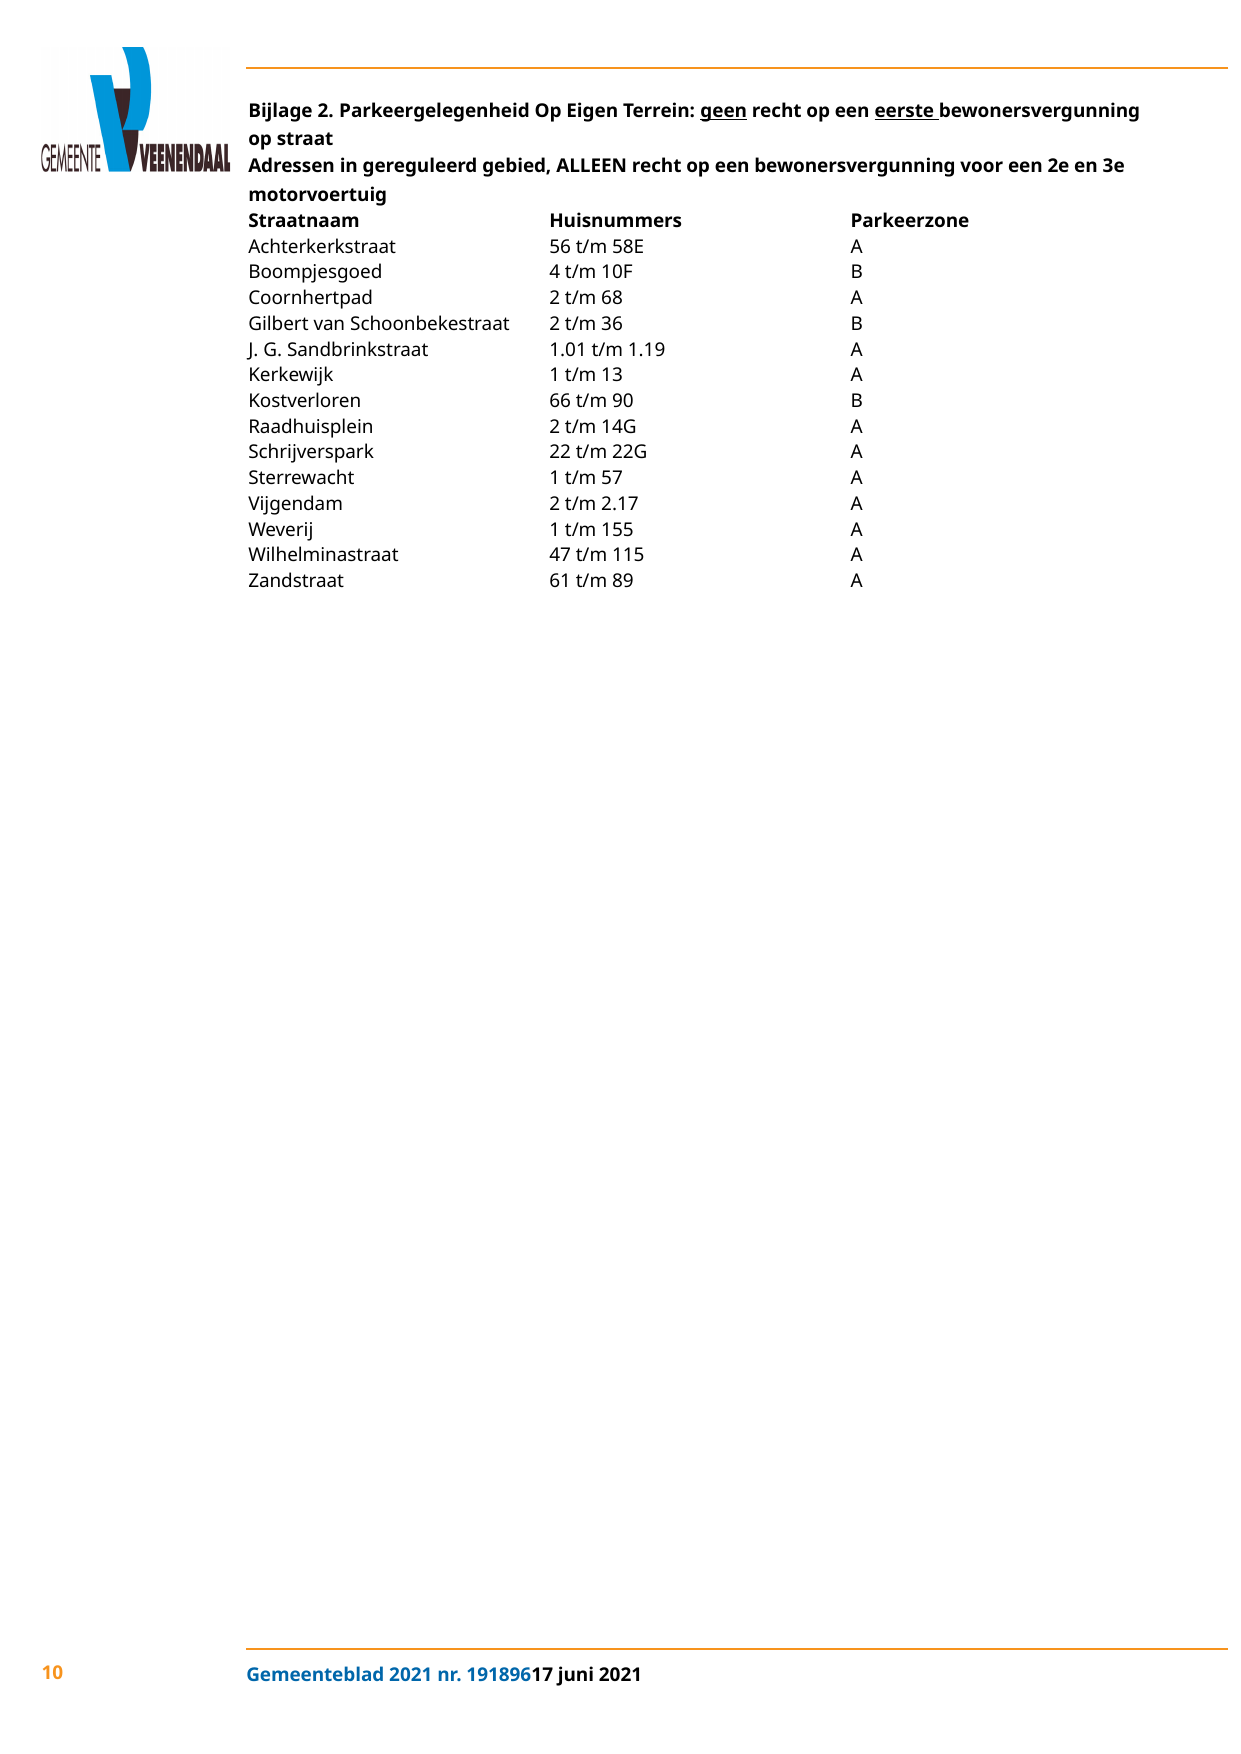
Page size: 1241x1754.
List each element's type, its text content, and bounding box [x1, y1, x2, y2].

table_cell Vijgendam [248, 490, 549, 516]
table_cell 2 t/m 36 [549, 310, 850, 336]
table_cell B [850, 310, 1152, 336]
table_cell A [850, 439, 1152, 464]
table_cell Parkeerzone [850, 207, 1152, 233]
table_cell 4 t/m 10F [549, 259, 850, 284]
picture [123, 47, 231, 172]
table_cell 61 t/m 89 [549, 568, 850, 593]
table_cell B [850, 387, 1152, 413]
table_cell Wilhelminastraat [248, 542, 549, 567]
table_cell 66 t/m 90 [549, 387, 850, 413]
text Bijlage 2. Parkeergelegenheid Op Eigen Terrein: geen recht op een eerste bewonersvergunning op straat [248, 95, 1152, 152]
table_cell A [850, 336, 1152, 362]
table_cell 1 t/m 57 [549, 465, 850, 490]
table_cell A [850, 413, 1152, 439]
table_cell A [850, 362, 1152, 387]
picture [41, 47, 130, 172]
table_cell Kostverloren [248, 387, 549, 413]
table_cell A [850, 233, 1152, 259]
table_cell A [850, 465, 1152, 490]
table_cell A [850, 490, 1152, 516]
table_cell 1 t/m 13 [549, 362, 850, 387]
table_cell Gilbert van Schoonbekestraat [248, 310, 549, 336]
table_cell A [850, 284, 1152, 310]
table_cell Weverij [248, 516, 549, 542]
table_cell 47 t/m 115 [549, 542, 850, 567]
table_cell 2 t/m 14G [549, 413, 850, 439]
table_cell Huisnummers [549, 207, 850, 233]
table_cell 1 t/m 155 [549, 516, 850, 542]
table_cell Sterrewacht [248, 465, 549, 490]
table_cell Coornhertpad [248, 284, 549, 310]
table_cell Schrijverspark [248, 439, 549, 464]
table_cell 1.01 t/m 1.19 [549, 336, 850, 362]
table_cell 2 t/m 68 [549, 284, 850, 310]
table_cell 56 t/m 58E [549, 233, 850, 259]
table_cell A [850, 542, 1152, 567]
table_cell Zandstraat [248, 568, 549, 593]
table_cell Kerkewijk [248, 362, 549, 387]
table_cell A [850, 568, 1152, 593]
table_cell Achterkerkstraat [248, 233, 549, 259]
table_cell Straatnaam [248, 207, 549, 233]
table_header Adressen in gereguleerd gebied, ALLEEN recht op een bewonersvergunning voor een 2e en 3e motorvoertuig [248, 152, 1152, 207]
table_cell J. G. Sandbrinkstraat [248, 336, 549, 362]
table_cell Raadhuisplein [248, 413, 549, 439]
table_cell 2 t/m 2.17 [549, 490, 850, 516]
table_cell Boompjesgoed [248, 259, 549, 284]
table_cell 22 t/m 22G [549, 439, 850, 464]
table_cell B [850, 259, 1152, 284]
table_cell A [850, 516, 1152, 542]
